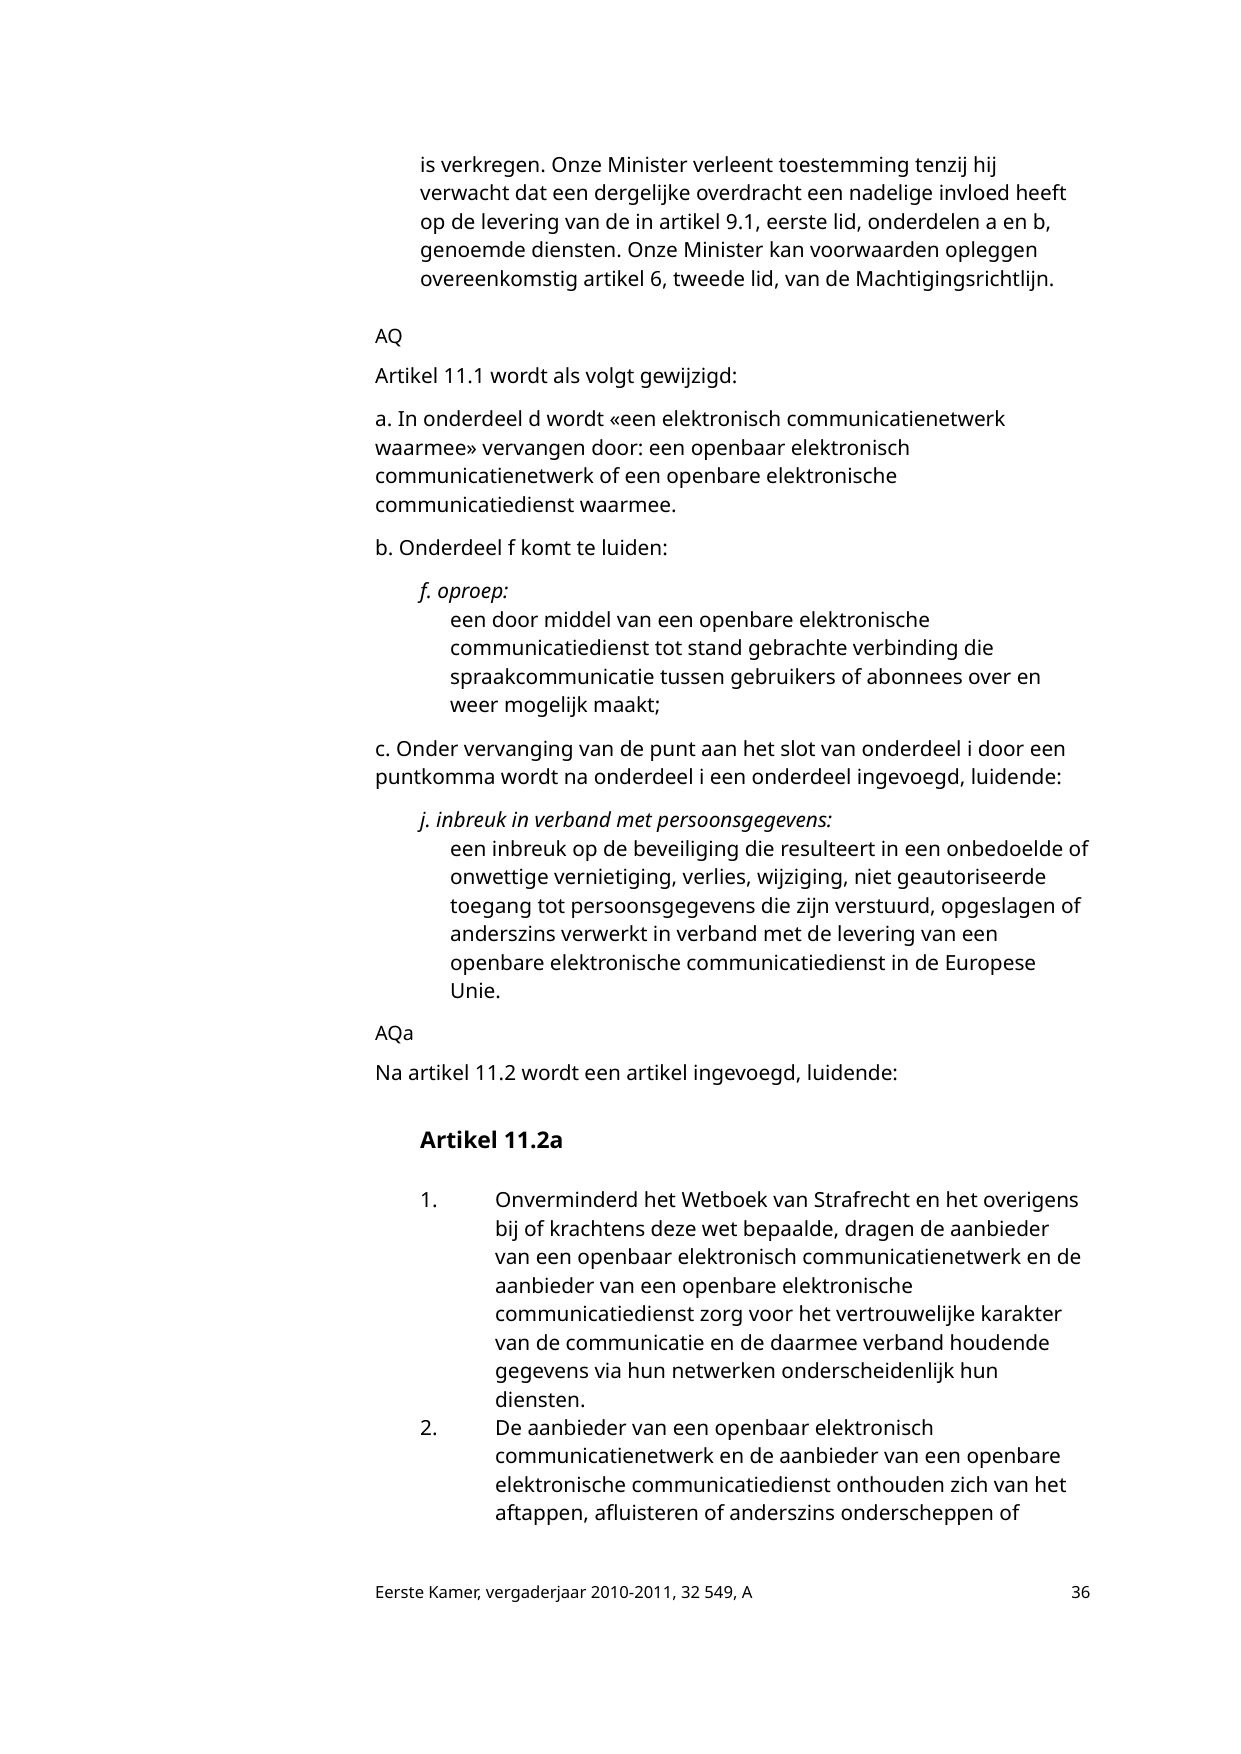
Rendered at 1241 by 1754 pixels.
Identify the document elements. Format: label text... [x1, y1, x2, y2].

text een inbreuk op de beveiliging die resulteert in een onbedoelde of onwettige vernietiging, verlies, wijziging, niet geautoriseerde toegang tot persoonsgegevens die zijn verstuurd, opgeslagen of anderszins verwerkt in verband met de levering van een openbare elektronische communicatiedienst in de Europese Unie. [450, 834, 1090, 1005]
list Onverminderd het Wetboek van Strafrecht en het overigens bij of krachtens deze wet bepaalde, dragen de aanbieder van een openbaar elektronisch communicatienetwerk en de aanbieder van een openbare elektronische communicatiedienst zorg voor het vertrouwelijke karakter van de communicatie en de daarmee verband houdende gegevens via hun netwerken onderscheidenlijk hun diensten. [420, 1186, 1090, 1413]
text AQ [375, 322, 1090, 349]
text AQa [375, 1020, 1090, 1047]
text j. inbreuk in verband met persoonsgegevens: [420, 806, 1090, 834]
text een door middel van een openbare elektronische communicatiedienst tot stand gebrachte verbinding die spraakcommunicatie tussen gebruikers of abonnees over en weer mogelijk maakt; [450, 605, 1090, 719]
text Na artikel 11.2 wordt een artikel ingevoegd, luidende: [375, 1058, 1090, 1087]
text a. In onderdeel d wordt «een elektronisch communicatienetwerk waarmee» vervangen door: een openbaar elektronisch communicatienetwerk of een openbare elektronische communicatiedienst waarmee. [375, 404, 1090, 518]
text c. Onder vervanging van de punt aan het slot van onderdeel i door een puntkomma wordt na onderdeel i een onderdeel ingevoegd, luidende: [375, 734, 1090, 791]
subtitle Artikel 11.2a [420, 1124, 1090, 1156]
text is verkregen. Onze Minister verleent toestemming tenzij hij verwacht dat een dergelijke overdracht een nadelige invloed heeft op de levering van de in artikel 9.1, eerste lid, onderdelen a en b, genoemde diensten. Onze Minister kan voorwaarden opleggen overeenkomstig artikel 6, tweede lid, van de Machtigingsrichtlijn. [420, 150, 1090, 292]
text f. oproep: [420, 577, 1090, 605]
text Artikel 11.1 wordt als volgt gewijzigd: [375, 361, 1090, 389]
list De aanbieder van een openbaar elektronisch communicatienetwerk en de aanbieder van een openbare elektronische communicatiedienst onthouden zich van het aftappen, afluisteren of anderszins onderscheppen of [420, 1413, 1090, 1527]
text b. Onderdeel f komt te luiden: [375, 533, 1090, 562]
